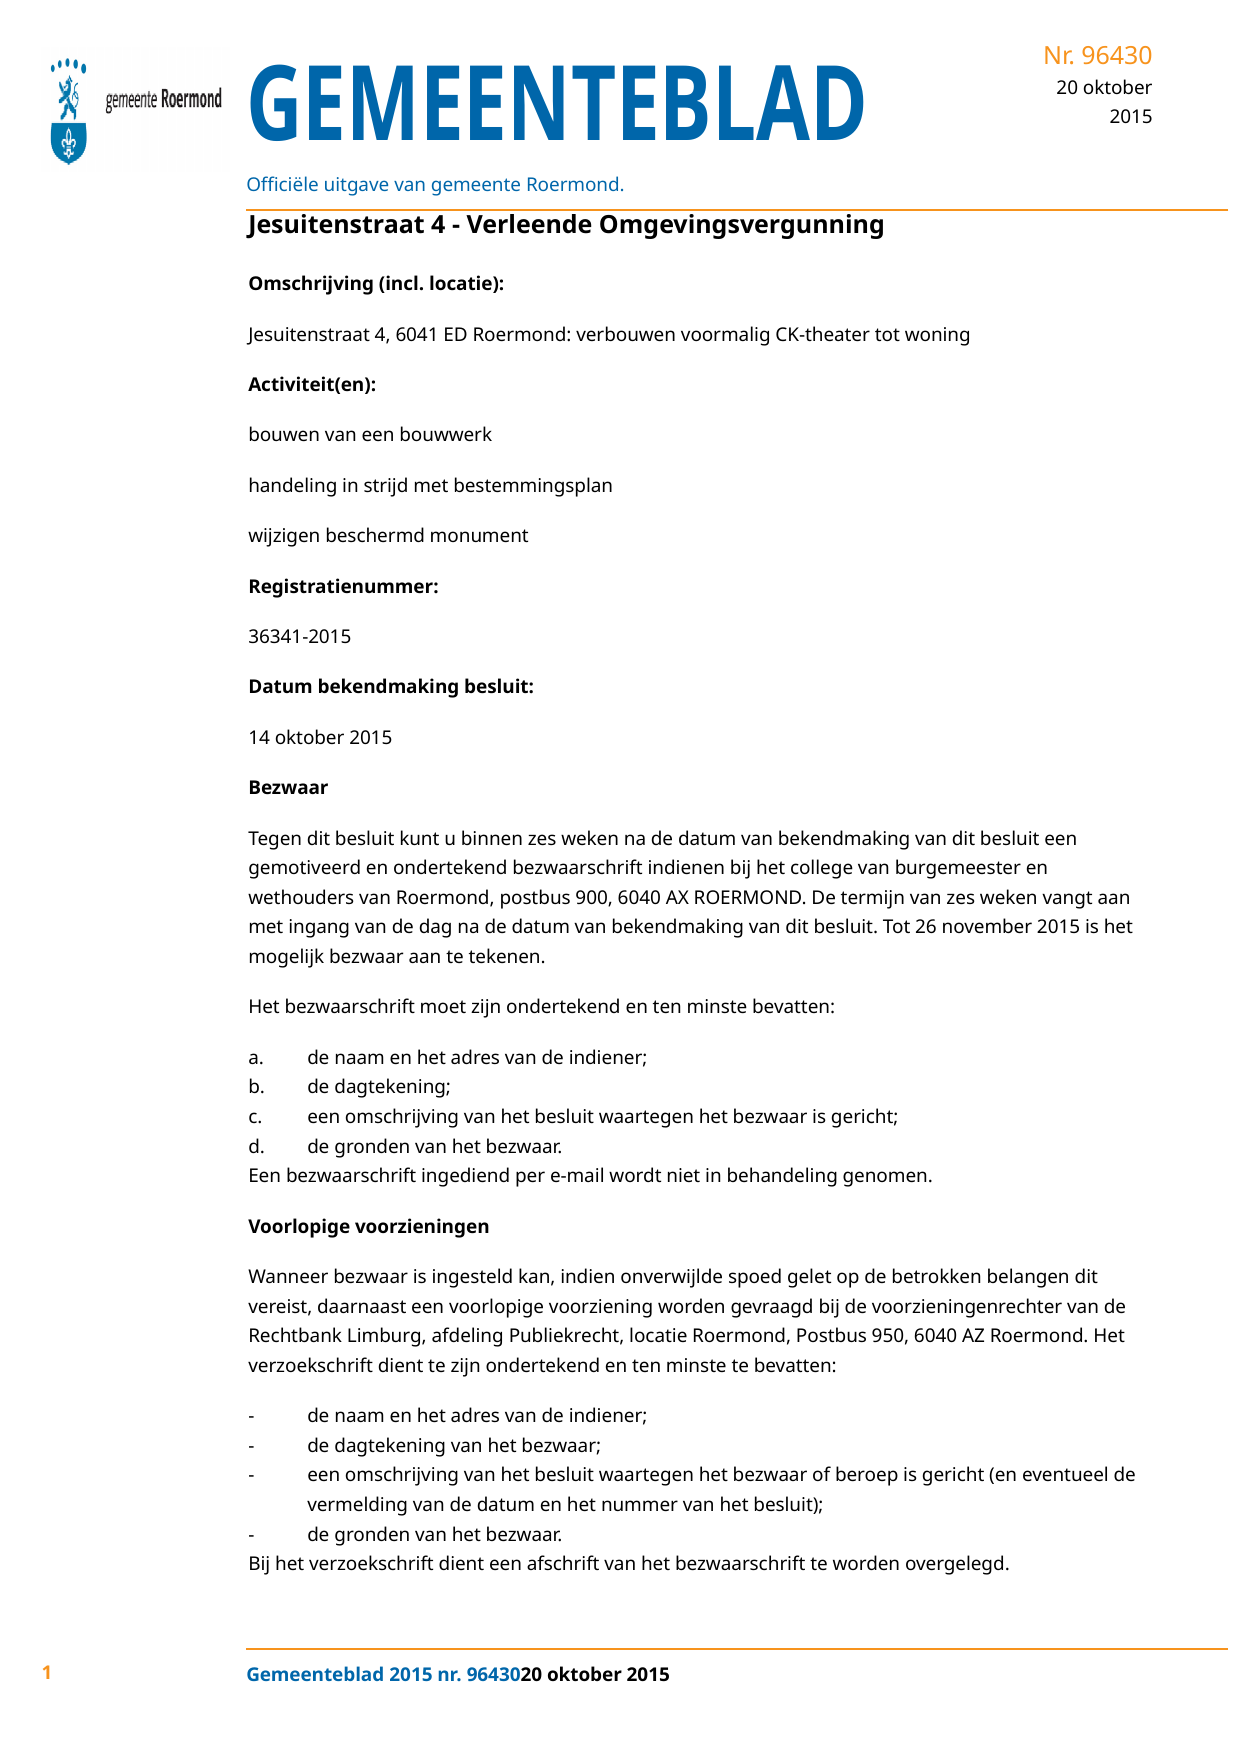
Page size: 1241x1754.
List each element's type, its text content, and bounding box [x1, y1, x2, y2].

list een omschrijving van het besluit waartegen het bezwaar is gericht; [248, 1103, 1152, 1129]
text Registratienummer: [248, 573, 1152, 598]
text Jesuitenstraat 4 - Verleende Omgevingsvergunning [248, 211, 1152, 241]
text bouwen van een bouwwerk [248, 422, 1152, 447]
text Jesuitenstraat 4, 6041 ED Roermond: verbouwen voormalig CK-theater tot woning [248, 321, 1152, 346]
text Het bezwaarschrift moet zijn ondertekend en ten minste bevatten: [248, 994, 1152, 1019]
text Voorlopige voorzieningen [248, 1213, 1152, 1238]
list een omschrijving van het besluit waartegen het bezwaar of beroep is gericht (en eventueel de vermelding van de datum en het nummer van het besluit); [248, 1462, 1152, 1517]
list de gronden van het bezwaar. [248, 1521, 1152, 1546]
text Omschrijving (incl. locatie): [248, 270, 1152, 296]
list de dagtekening; [248, 1074, 1152, 1099]
text Wanneer bezwaar is ingesteld kan, indien onverwijlde spoed gelet op de betrokken belangen dit vereist, daarnaast een voorlopige voorziening worden gevraagd bij de voorzieningenrechter van de Rechtbank Limburg, afdeling Publiekrecht, locatie Roermond, Postbus 950, 6040 AZ Roermond. Het verzoekschrift dient te zijn ondertekend en ten minste te bevatten: [248, 1263, 1152, 1378]
text Bij het verzoekschrift dient een afschrift van het bezwaarschrift te worden overgelegd. [248, 1550, 1152, 1576]
picture [41, 47, 231, 172]
text 14 oktober 2015 [248, 724, 1152, 750]
list de naam en het adres van de indiener; [248, 1044, 1152, 1070]
text 36341-2015 [248, 623, 1152, 649]
text wijzigen beschermd monument [248, 522, 1152, 548]
text Een bezwaarschrift ingediend per e-mail wordt niet in behandeling genomen. [248, 1162, 1152, 1188]
list de dagtekening van het bezwaar; [248, 1432, 1152, 1458]
list de naam en het adres van de indiener; [248, 1402, 1152, 1428]
text Tegen dit besluit kunt u binnen zes weken na de datum van bekendmaking van dit besluit een gemotiveerd en ondertekend bezwaarschrift indienen bij het college van burgemeester en wethouders van Roermond, postbus 900, 6040 AX ROERMOND. De termijn van zes weken vangt aan met ingang van de dag na de datum van bekendmaking van dit besluit. Tot 26 november 2015 is het mogelijk bezwaar aan te tekenen. [248, 825, 1152, 969]
text handeling in strijd met bestemmingsplan [248, 472, 1152, 498]
text Activiteit(en): [248, 371, 1152, 397]
text Datum bekendmaking besluit: [248, 674, 1152, 699]
list de gronden van het bezwaar. [248, 1133, 1152, 1158]
text Bezwaar [248, 774, 1152, 800]
